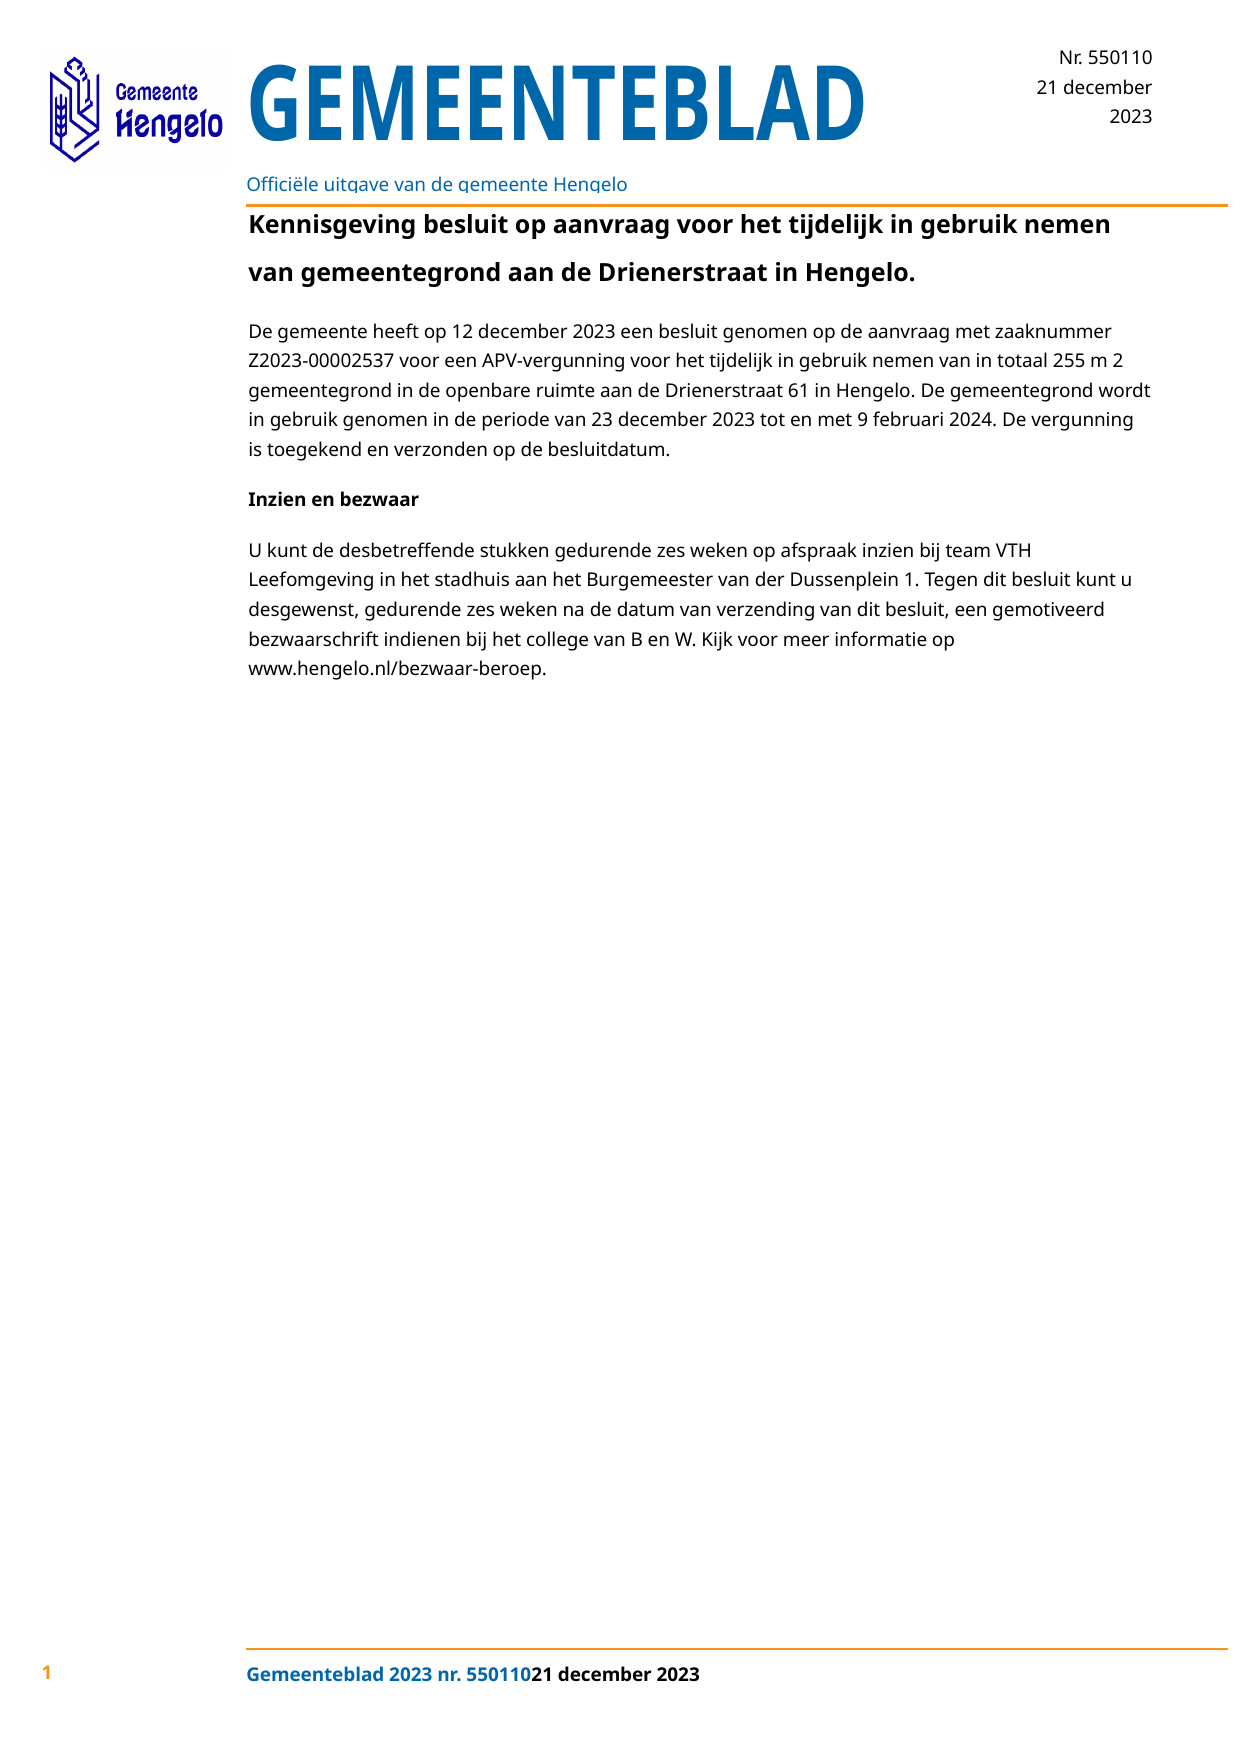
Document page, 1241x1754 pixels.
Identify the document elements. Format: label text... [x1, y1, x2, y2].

text De gemeente heeft op 12 december 2023 een besluit genomen op de aanvraag met zaaknummer Z2023-00002537 voor een APV-vergunning voor het tijdelijk in gebruik nemen van in totaal 255 m 2 gemeentegrond in de openbare ruimte aan de Drienerstraat 61 in Hengelo. De gemeentegrond wordt in gebruik genomen in de periode van 23 december 2023 tot en met 9 februari 2024. De vergunning is toegekend en verzonden op de besluitdatum. [248, 318, 1152, 462]
picture [41, 47, 231, 172]
text U kunt de desbetreffende stukken gedurende zes weken op afspraak inzien bij team VTH Leefomgeving in het stadhuis aan het Burgemeester van der Dussenplein 1. Tegen dit besluit kunt u desgewenst, gedurende zes weken na de datum van verzending van dit besluit, een gemotiveerd bezwaarschrift indienen bij het college van B en W. Kijk voor meer informatie op www.hengelo.nl/bezwaar-beroep. [248, 537, 1152, 681]
text Inzien en bezwaar [248, 487, 1152, 512]
text Kennisgeving besluit op aanvraag voor het tijdelijk in gebruik nemen van gemeentegrond aan de Drienerstraat in Hengelo. [248, 207, 1152, 288]
